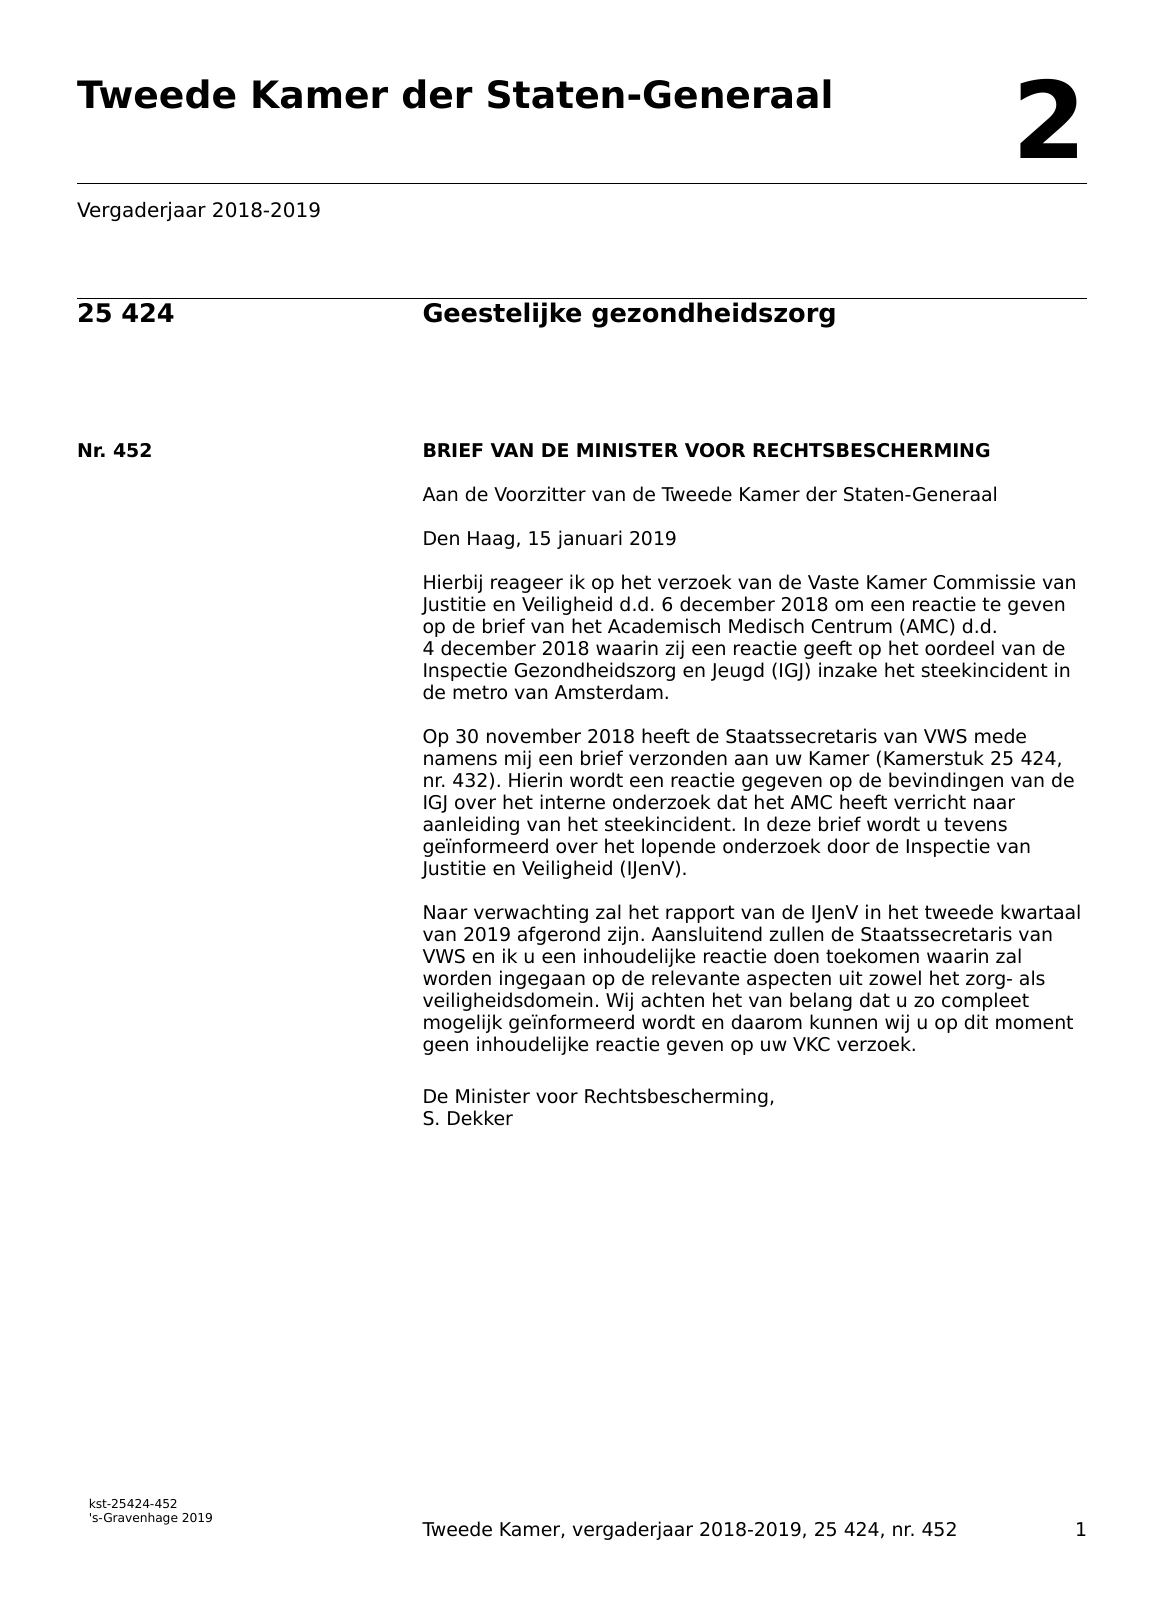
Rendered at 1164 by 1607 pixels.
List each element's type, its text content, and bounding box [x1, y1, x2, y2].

text kst-25424-452 [88, 1497, 323, 1511]
text De Minister voor Rechtsbescherming, S. Dekker [422, 1086, 1087, 1130]
subtitle 25 424 Geestelijke gezondheidszorg [77, 299, 1087, 329]
text Aan de Voorzitter van de Tweede Kamer der Staten-Generaal [422, 484, 1087, 506]
table_cell Vergaderjaar 2018-2019 [77, 184, 1087, 298]
table_header 2 [886, 59, 1087, 183]
text Naar verwachting zal het rapport van de IJenV in het tweede kwartaal van 2019 afgerond zijn. Aansluitend zullen de Staatssecretaris van VWS en ik u een inhoudelijke reactie doen toekomen waarin zal worden ingegaan op de relevante aspecten uit zowel het zorg- als veiligheidsdomein. Wij achten het van belang dat u zo compleet mogelijk geïnformeerd wordt en daarom kunnen wij u op dit moment geen inhoudelijke reactie geven op uw VKC verzoek. [422, 902, 1087, 1056]
table_header Tweede Kamer der Staten-Generaal [77, 59, 886, 183]
text Den Haag, 15 januari 2019 [422, 528, 1087, 550]
text 's-Gravenhage 2019 [88, 1511, 323, 1525]
text Hierbij reageer ik op het verzoek van de Vaste Kamer Commissie van Justitie en Veiligheid d.d. 6 december 2018 om een reactie te geven op de brief van het Academisch Medisch Centrum (AMC) d.d. 4 december 2018 waarin zij een reactie geeft op het oordeel van de Inspectie Gezondheidszorg en Jeugd (IGJ) inzake het steekincident in de metro van Amsterdam. [422, 572, 1087, 704]
text Op 30 november 2018 heeft de Staatssecretaris van VWS mede namens mij een brief verzonden aan uw Kamer (Kamerstuk 25 424, nr. 432). Hierin wordt een reactie gegeven op de bevindingen van de IGJ over het interne onderzoek dat het AMC heeft verricht naar aanleiding van het steekincident. In deze brief wordt u tevens geïnformeerd over het lopende onderzoek door de Inspectie van Justitie en Veiligheid (IJenV). [422, 726, 1087, 880]
subtitle Nr. 452 BRIEF VAN DE MINISTER VOOR RECHTSBESCHERMING [77, 440, 1087, 462]
